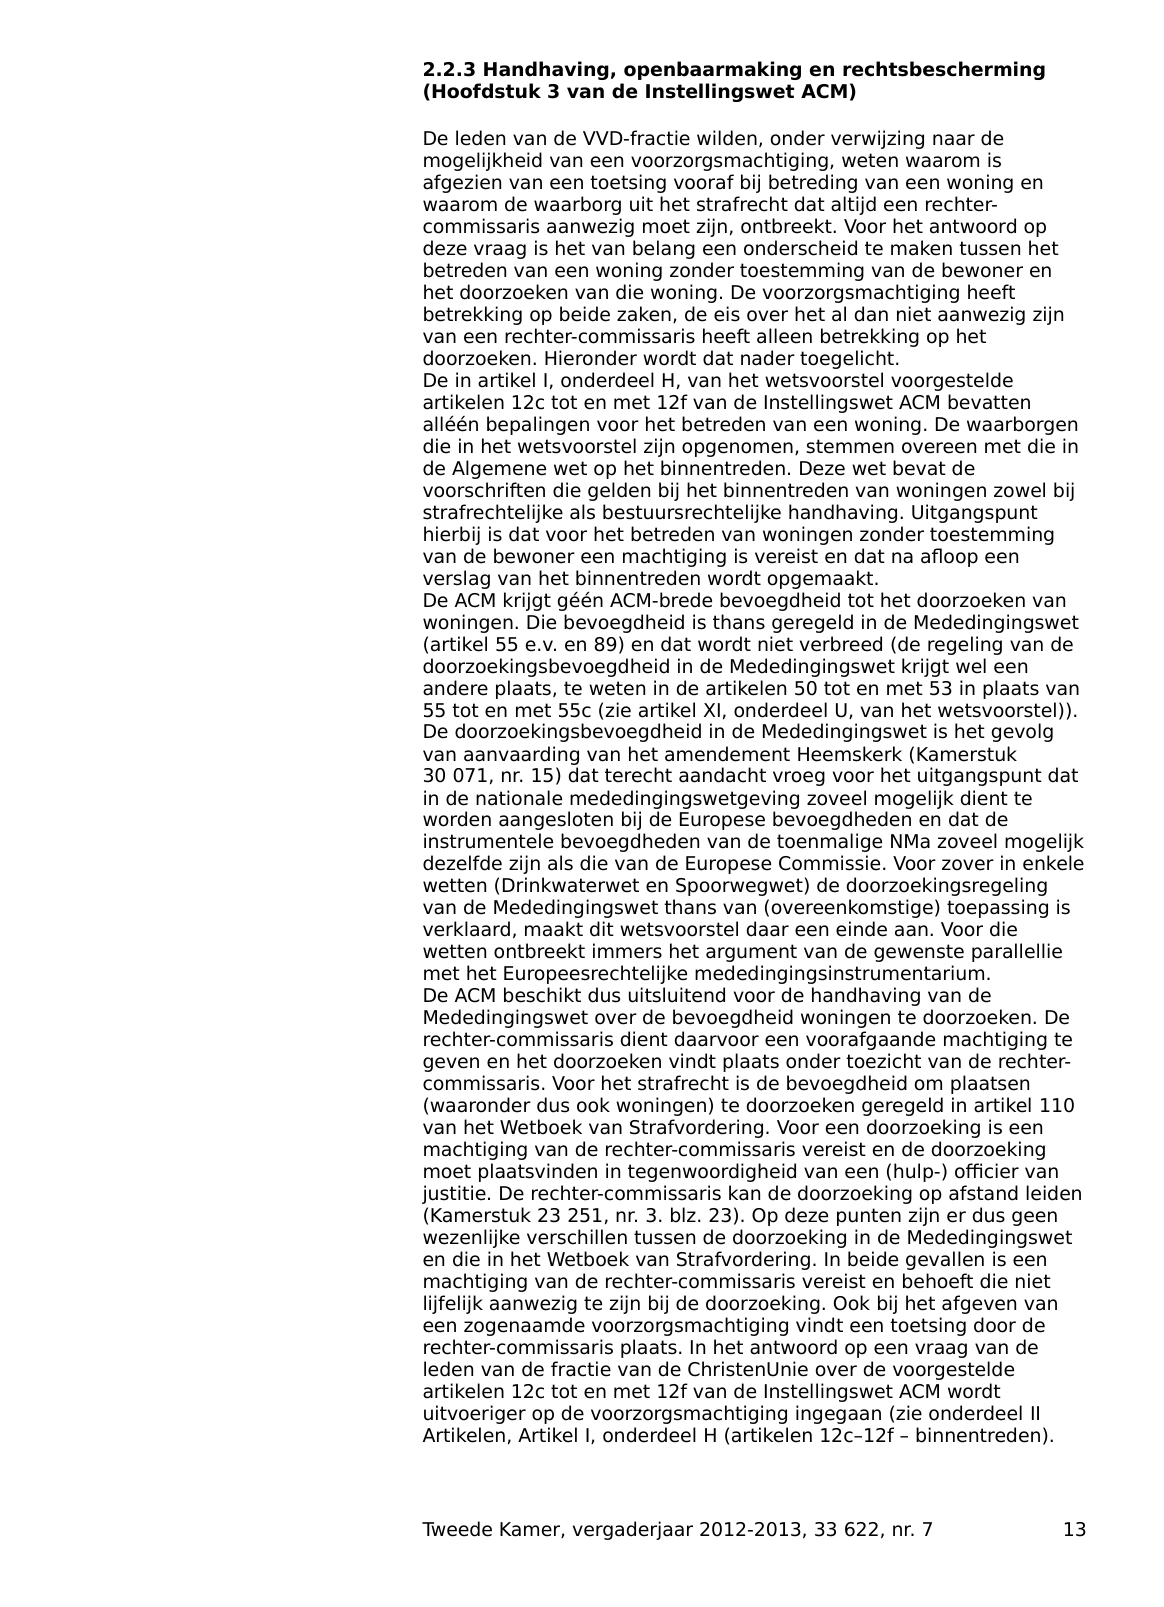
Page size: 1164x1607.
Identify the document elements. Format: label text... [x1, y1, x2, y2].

subtitle 2.2.3 Handhaving, openbaarmaking en rechtsbescherming (Hoofdstuk 3 van de Instellingswet ACM) [422, 59, 1087, 103]
text De ACM beschikt dus uitsluitend voor de handhaving van de Mededingingswet over de bevoegdheid woningen te doorzoeken. De rechter-commissaris dient daarvoor een voorafgaande machtiging te geven en het doorzoeken vindt plaats onder toezicht van de rechter-commissaris. Voor het strafrecht is de bevoegdheid om plaatsen (waaronder dus ook woningen) te doorzoeken geregeld in artikel 110 van het Wetboek van Strafvordering. Voor een doorzoeking is een machtiging van de rechter-commissaris vereist en de doorzoeking moet plaatsvinden in tegenwoordigheid van een (hulp-) officier van justitie. De rechter-commissaris kan de doorzoeking op afstand leiden (Kamerstuk 23 251, nr. 3. blz. 23). Op deze punten zijn er dus geen wezenlijke verschillen tussen de doorzoeking in de Mededingingswet en die in het Wetboek van Strafvordering. In beide gevallen is een machtiging van de rechter-commissaris vereist en behoeft die niet lijfelijk aanwezig te zijn bij de doorzoeking. Ook bij het afgeven van een zogenaamde voorzorgsmachtiging vindt een toetsing door de rechter-commissaris plaats. In het antwoord op een vraag van de leden van de fractie van de ChristenUnie over de voorgestelde artikelen 12c tot en met 12f van de Instellingswet ACM wordt uitvoeriger op de voorzorgsmachtiging ingegaan (zie onderdeel II Artikelen, Artikel I, onderdeel H (artikelen 12c–12f – binnentreden). [422, 985, 1087, 1447]
text De ACM krijgt géén ACM-brede bevoegdheid tot het doorzoeken van woningen. Die bevoegdheid is thans geregeld in de Mededingingswet (artikel 55 e.v. en 89) en dat wordt niet verbreed (de regeling van de doorzoekingsbevoegdheid in de Mededingingswet krijgt wel een andere plaats, te weten in de artikelen 50 tot en met 53 in plaats van 55 tot en met 55c (zie artikel XI, onderdeel U, van het wetsvoorstel)). De doorzoekingsbevoegdheid in de Mededingingswet is het gevolg van aanvaarding van het amendement Heemskerk (Kamerstuk 30 071, nr. 15) dat terecht aandacht vroeg voor het uitgangspunt dat in de nationale mededingingswetgeving zoveel mogelijk dient te worden aangesloten bij de Europese bevoegdheden en dat de instrumentele bevoegdheden van de toenmalige NMa zoveel mogelijk dezelfde zijn als die van de Europese Commissie. Voor zover in enkele wetten (Drinkwaterwet en Spoorwegwet) de doorzoekingsregeling van de Mededingingswet thans van (overeenkomstige) toepassing is verklaard, maakt dit wetsvoorstel daar een einde aan. Voor die wetten ontbreekt immers het argument van de gewenste parallellie met het Europeesrechtelijke mededingingsinstrumentarium. [422, 589, 1087, 985]
text De in artikel I, onderdeel H, van het wetsvoorstel voorgestelde artikelen 12c tot en met 12f van de Instellingswet ACM bevatten alléén bepalingen voor het betreden van een woning. De waarborgen die in het wetsvoorstel zijn opgenomen, stemmen overeen met die in de Algemene wet op het binnentreden. Deze wet bevat de voorschriften die gelden bij het binnentreden van woningen zowel bij strafrechtelijke als bestuursrechtelijke handhaving. Uitgangspunt hierbij is dat voor het betreden van woningen zonder toestemming van de bewoner een machtiging is vereist en dat na afloop een verslag van het binnentreden wordt opgemaakt. [422, 370, 1087, 589]
text De leden van de VVD-fractie wilden, onder verwijzing naar de mogelijkheid van een voorzorgsmachtiging, weten waarom is afgezien van een toetsing vooraf bij betreding van een woning en waarom de waarborg uit het strafrecht dat altijd een rechter-commissaris aanwezig moet zijn, ontbreekt. Voor het antwoord op deze vraag is het van belang een onderscheid te maken tussen het betreden van een woning zonder toestemming van de bewoner en het doorzoeken van die woning. De voorzorgsmachtiging heeft betrekking op beide zaken, de eis over het al dan niet aanwezig zijn van een rechter-commissaris heeft alleen betrekking op het doorzoeken. Hieronder wordt dat nader toegelicht. [422, 128, 1087, 370]
